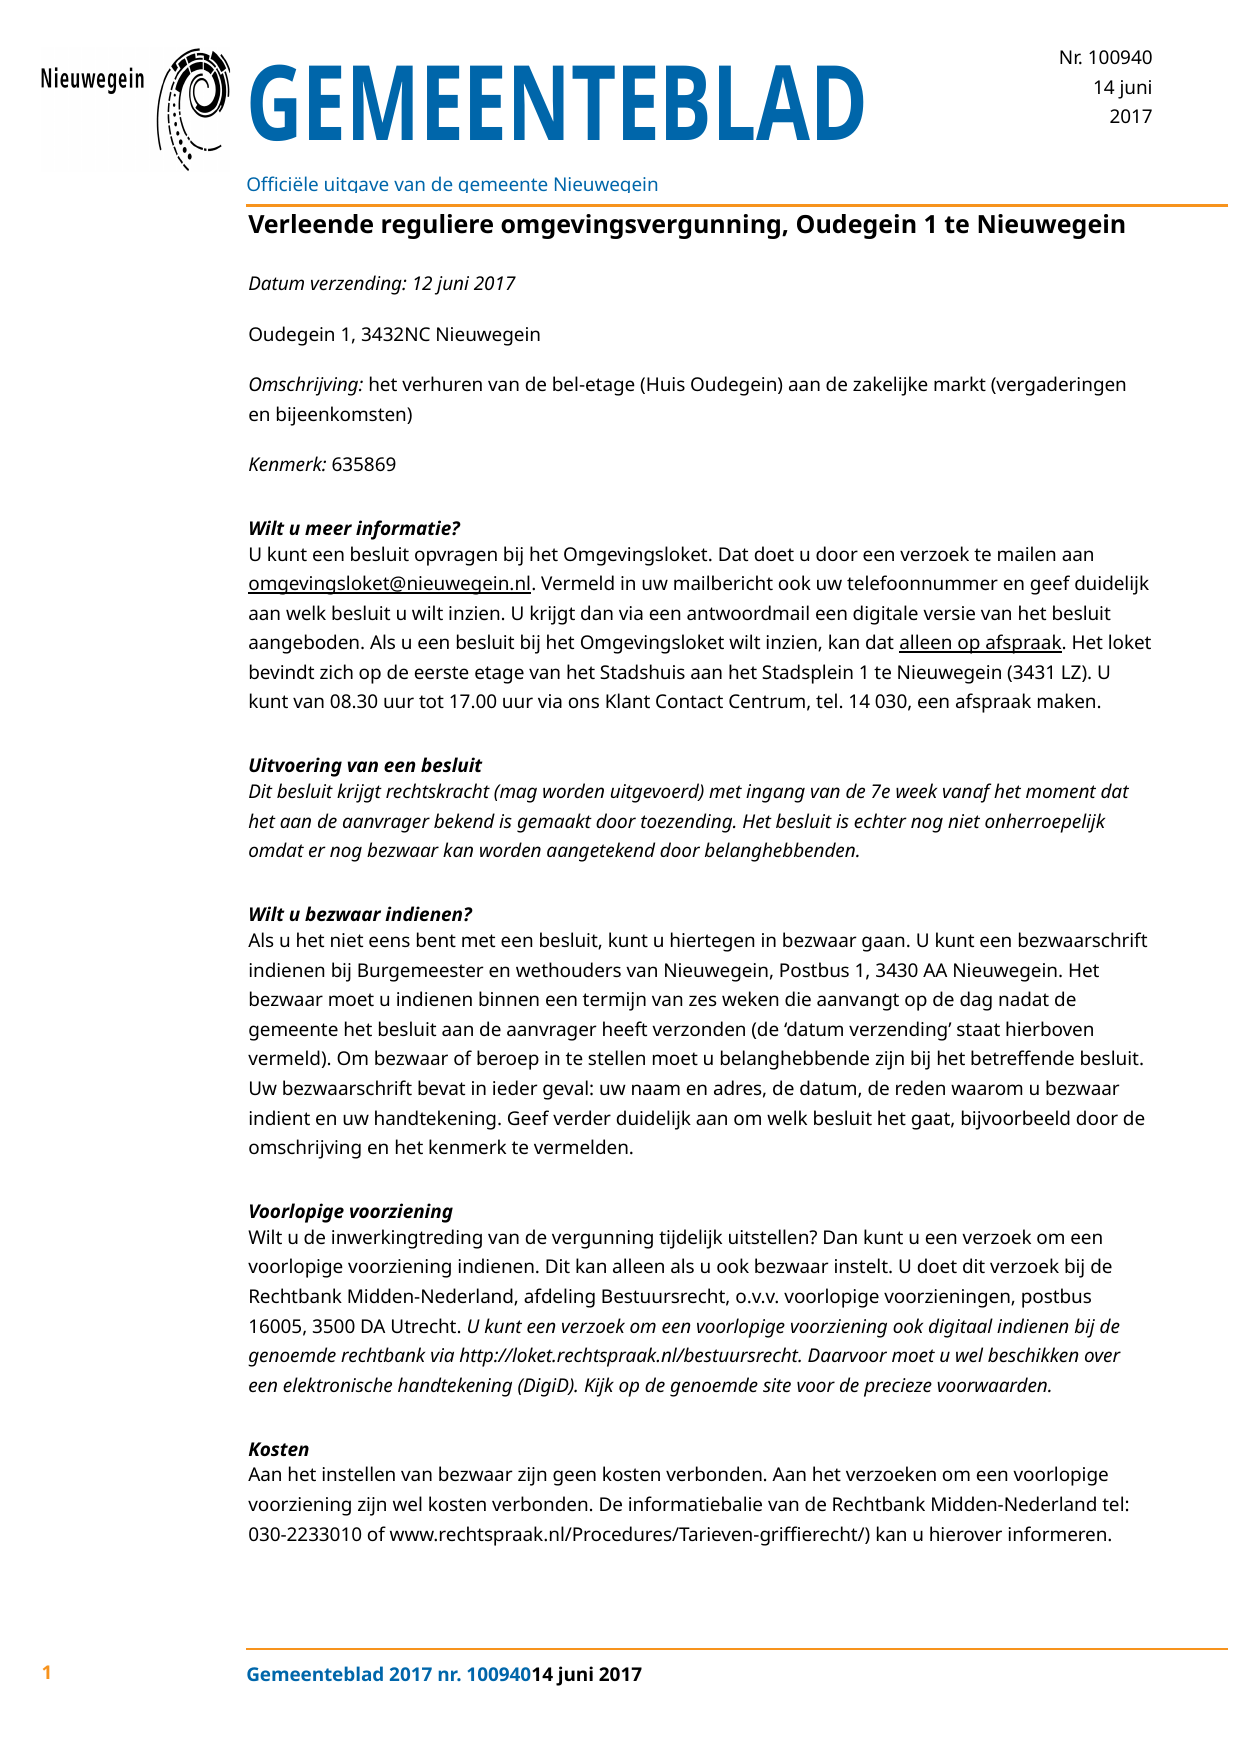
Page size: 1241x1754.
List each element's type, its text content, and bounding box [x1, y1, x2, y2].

text Wilt u meer informatie? [248, 515, 1152, 541]
text Datum verzending: 12 juni 2017 [248, 270, 1152, 296]
picture [41, 47, 231, 172]
text Wilt u de inwerkingtreding van de vergunning tijdelijk uitstellen? Dan kunt u een verzoek om een voorlopige voorziening indienen. Dit kan alleen als u ook bezwaar instelt. U doet dit verzoek bij de Rechtbank Midden-Nederland, afdeling Bestuursrecht, o.v.v. voorlopige voorzieningen, postbus 16005, 3500 DA Utrecht. U kunt een verzoek om een voorlopige voorziening ook digitaal indienen bij de genoemde rechtbank via http://loket.rechtspraak.nl/bestuursrecht. Daarvoor moet u wel beschikken over een elektronische handtekening (DigiD). Kijk op de genoemde site voor de precieze voorwaarden. [248, 1224, 1152, 1398]
text Dit besluit krijgt rechtskracht (mag worden uitgevoerd) met ingang van de 7e week vanaf het moment dat het aan de aanvrager bekend is gemaakt door toezending. Het besluit is echter nog niet onherroepelijk omdat er nog bezwaar kan worden aangetekend door belanghebbenden. [248, 778, 1152, 863]
text Kenmerk: 635869 [248, 451, 1152, 477]
text Wilt u bezwaar indienen? [248, 902, 1152, 927]
text Oudegein 1, 3432NC Nieuwegein [248, 321, 1152, 346]
text Voorlopige voorziening [248, 1198, 1152, 1224]
text U kunt een besluit opvragen bij het Omgevingsloket. Dat doet u door een verzoek te mailen aan omgevingsloket@nieuwegein.nl. Vermeld in uw mailbericht ook uw telefoonnummer en geef duidelijk aan welk besluit u wilt inzien. U krijgt dan via een antwoordmail een digitale versie van het besluit aangeboden. Als u een besluit bij het Omgevingsloket wilt inzien, kan dat alleen op afspraak. Het loket bevindt zich op de eerste etage van het Stadshuis aan het Stadsplein 1 te Nieuwegein (3431 LZ). U kunt van 08.30 uur tot 17.00 uur via ons Klant Contact Centrum, tel. 14 030, een afspraak maken. [248, 541, 1152, 714]
text Verleende reguliere omgevingsvergunning, Oudegein 1 te Nieuwegein [248, 207, 1152, 241]
text Kosten [248, 1436, 1152, 1462]
text Als u het niet eens bent met een besluit, kunt u hiertegen in bezwaar gaan. U kunt een bezwaarschrift indienen bij Burgemeester en wethouders van Nieuwegein, Postbus 1, 3430 AA Nieuwegein. Het bezwaar moet u indienen binnen een termijn van zes weken die aanvangt op de dag nadat de gemeente het besluit aan de aanvrager heeft verzonden (de ‘datum verzending’ staat hierboven vermeld). Om bezwaar of beroep in te stellen moet u belanghebbende zijn bij het betreffende besluit. Uw bezwaarschrift bevat in ieder geval: uw naam en adres, de datum, de reden waarom u bezwaar indient en uw handtekening. Geef verder duidelijk aan om welk besluit het gaat, bijvoorbeeld door de omschrijving en het kenmerk te vermelden. [248, 927, 1152, 1160]
text Omschrijving: het verhuren van de bel-etage (Huis Oudegein) aan de zakelijke markt (vergaderingen en bijeenkomsten) [248, 371, 1152, 426]
text Aan het instellen van bezwaar zijn geen kosten verbonden. Aan het verzoeken om een voorlopige voorziening zijn wel kosten verbonden. De informatiebalie van de Rechtbank Midden-Nederland tel: 030-2233010 of www.rechtspraak.nl/Procedures/Tarieven-griffierecht/) kan u hierover informeren. [248, 1462, 1152, 1547]
text Uitvoering van een besluit [248, 753, 1152, 778]
